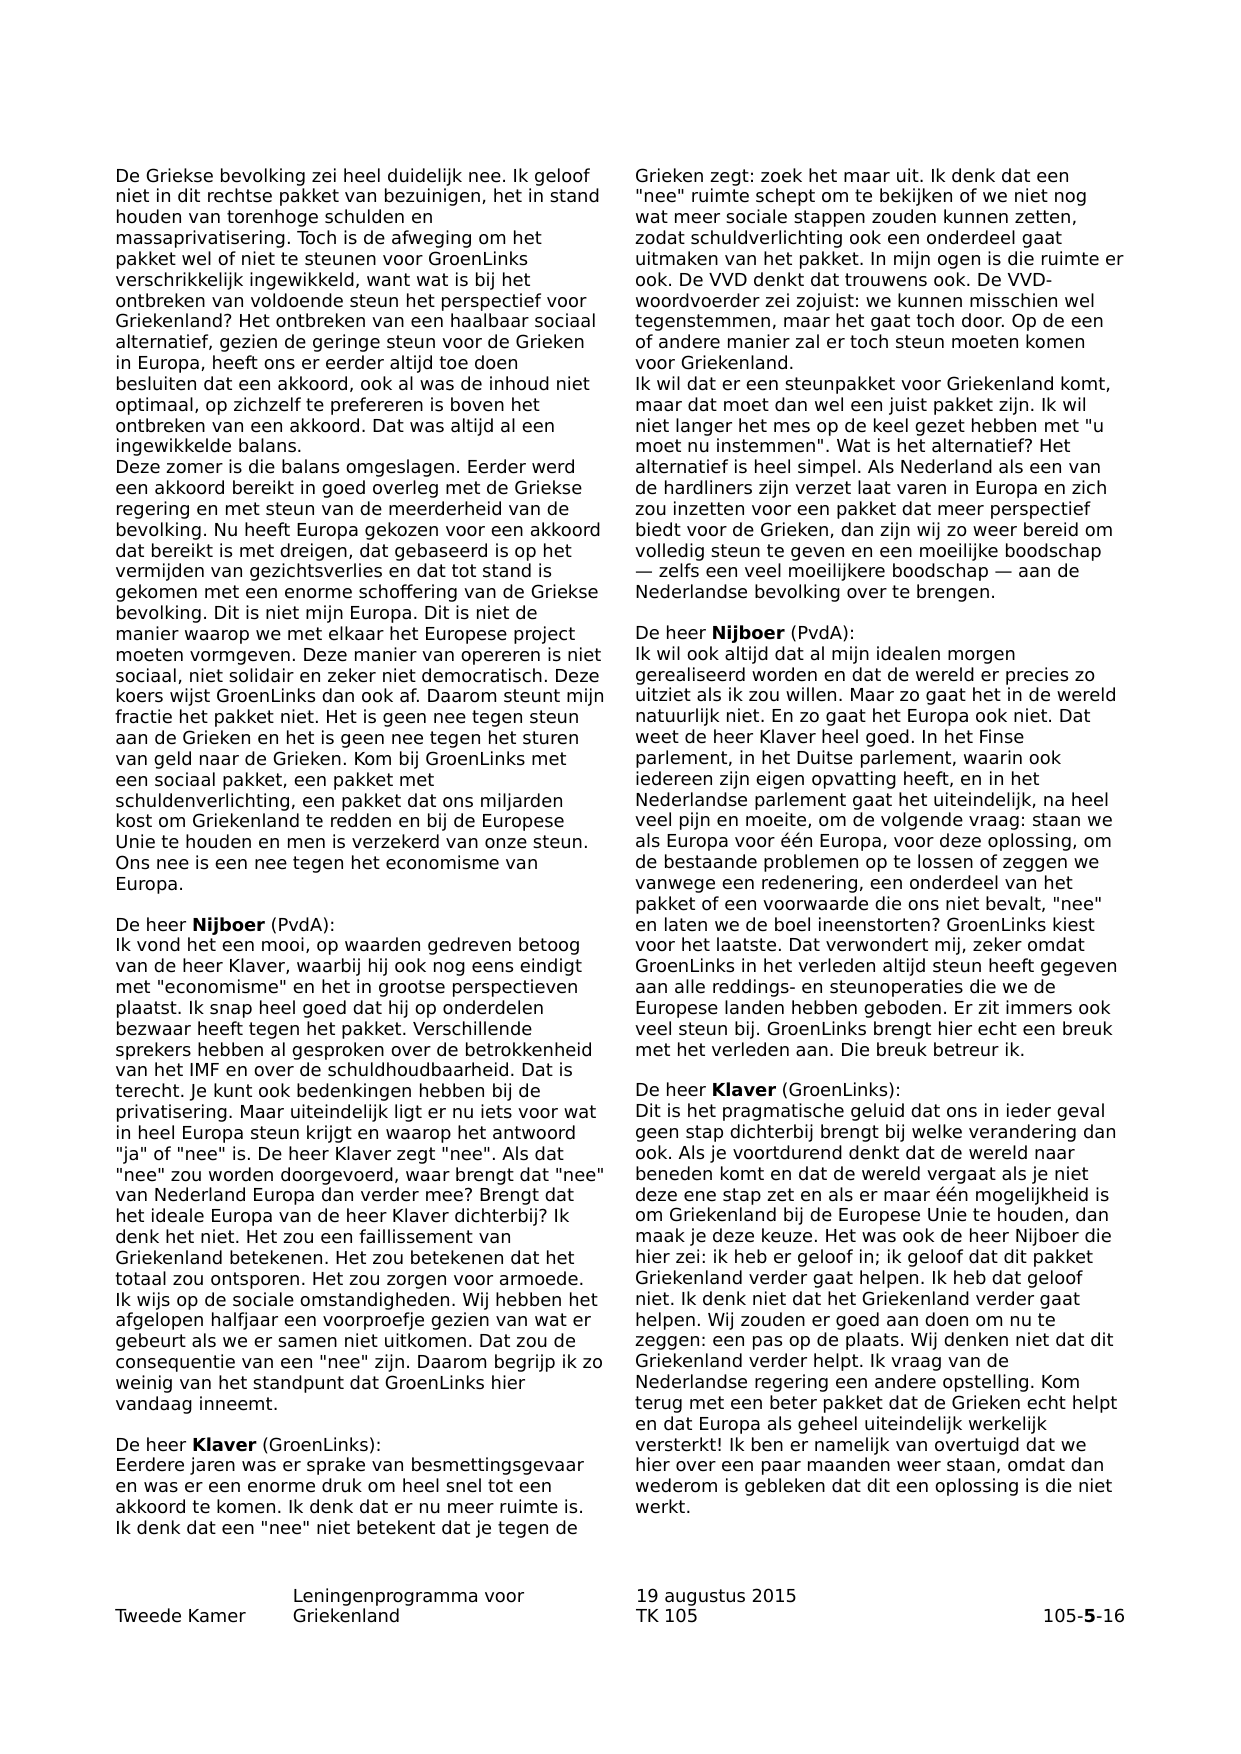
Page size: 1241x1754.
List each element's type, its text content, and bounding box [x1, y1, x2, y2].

text Ik vond het een mooi, op waarden gedreven betoog van de heer Klaver, waarbij hij ook nog eens eindigt met "economisme" en het in grootse perspectieven plaatst. Ik snap heel goed dat hij op onderdelen bezwaar heeft tegen het pakket. Verschillende sprekers hebben al gesproken over de betrokkenheid van het IMF en over de schuldhoudbaarheid. Dat is terecht. Je kunt ook bedenkingen hebben bij de privatisering. Maar uiteindelijk ligt er nu iets voor wat in heel Europa steun krijgt en waarop het antwoord "ja" of "nee" is. De heer Klaver zegt "nee". Als dat "nee" zou worden doorgevoerd, waar brengt dat "nee" van Nederland Europa dan verder mee? Brengt dat het ideale Europa van de heer Klaver dichterbij? Ik denk het niet. Het zou een faillissement van Griekenland betekenen. Het zou betekenen dat het totaal zou ontsporen. Het zou zorgen voor armoede. Ik wijs op de sociale omstandigheden. Wij hebben het afgelopen halfjaar een voorproefje gezien van wat er gebeurt als we er samen niet uitkomen. Dat zou de consequentie van een "nee" zijn. Daarom begrijp ik zo weinig van het standpunt dat GroenLinks hier vandaag inneemt. [115, 935, 605, 1414]
text Deze zomer is die balans omgeslagen. Eerder werd een akkoord bereikt in goed overleg met de Griekse regering en met steun van de meerderheid van de bevolking. Nu heeft Europa gekozen voor een akkoord dat bereikt is met dreigen, dat gebaseerd is op het vermijden van gezichtsverlies en dat tot stand is gekomen met een enorme schoffering van de Griekse bevolking. Dit is niet mijn Europa. Dit is niet de manier waarop we met elkaar het Europese project moeten vormgeven. Deze manier van opereren is niet sociaal, niet solidair en zeker niet democratisch. Deze koers wijst GroenLinks dan ook af. Daarom steunt mijn fractie het pakket niet. Het is geen nee tegen steun aan de Grieken en het is geen nee tegen het sturen van geld naar de Grieken. Kom bij GroenLinks met een sociaal pakket, een pakket met schuldenverlichting, een pakket dat ons miljarden kost om Griekenland te redden en bij de Europese Unie te houden en men is verzekerd van onze steun. Ons nee is een nee tegen het economisme van Europa. [115, 457, 605, 894]
text Ik wil ook altijd dat al mijn idealen morgen gerealiseerd worden en dat de wereld er precies zo uitziet als ik zou willen. Maar zo gaat het in de wereld natuurlijk niet. En zo gaat het Europa ook niet. Dat weet de heer Klaver heel goed. In het Finse parlement, in het Duitse parlement, waarin ook iedereen zijn eigen opvatting heeft, en in het Nederlandse parlement gaat het uiteindelijk, na heel veel pijn en moeite, om de volgende vraag: staan we als Europa voor één Europa, voor deze oplossing, om de bestaande problemen op te lossen of zeggen we vanwege een redenering, een onderdeel van het pakket of een voorwaarde die ons niet bevalt, "nee" en laten we de boel ineenstorten? GroenLinks kiest voor het laatste. Dat verwondert mij, zeker omdat GroenLinks in het verleden altijd steun heeft gegeven aan alle reddings- en steunoperaties die we de Europese landen hebben geboden. Er zit immers ook veel steun bij. GroenLinks brengt hier echt een breuk met het verleden aan. Die breuk betreur ik. [635, 643, 1125, 1060]
text Eerdere jaren was er sprake van besmettingsgevaar en was er een enorme druk om heel snel tot een akkoord te komen. Ik denk dat er nu meer ruimte is. Ik denk dat een "nee" niet betekent dat je tegen de [115, 1455, 605, 1538]
text De heer Nijboer (PvdA): [115, 914, 605, 935]
text De heer Nijboer (PvdA): [635, 623, 1125, 643]
text Ik wil dat er een steunpakket voor Griekenland komt, maar dat moet dan wel een juist pakket zijn. Ik wil niet langer het mes op de keel gezet hebben met "u moet nu instemmen". Wat is het alternatief? Het alternatief is heel simpel. Als Nederland als een van de hardliners zijn verzet laat varen in Europa en zich zou inzetten voor een pakket dat meer perspectief biedt voor de Grieken, dan zijn wij zo weer bereid om volledig steun te geven en een moeilijke boodschap — zelfs een veel moeilijkere boodschap — aan de Nederlandse bevolking over te brengen. [635, 374, 1125, 603]
text Dit is het pragmatische geluid dat ons in ieder geval geen stap dichterbij brengt bij welke verandering dan ook. Als je voortdurend denkt dat de wereld naar beneden komt en dat de wereld vergaat als je niet deze ene stap zet en als er maar één mogelijkheid is om Griekenland bij de Europese Unie te houden, dan maak je deze keuze. Het was ook de heer Nijboer die hier zei: ik heb er geloof in; ik geloof dat dit pakket Griekenland verder gaat helpen. Ik heb dat geloof niet. Ik denk niet dat het Griekenland verder gaat helpen. Wij zouden er goed aan doen om nu te zeggen: een pas op de plaats. Wij denken niet dat dit Griekenland verder helpt. Ik vraag van de Nederlandse regering een andere opstelling. Kom terug met een beter pakket dat de Grieken echt helpt en dat Europa als geheel uiteindelijk werkelijk versterkt! Ik ben er namelijk van overtuigd dat we hier over een paar maanden weer staan, omdat dan wederom is gebleken dat dit een oplossing is die niet werkt. [635, 1101, 1125, 1518]
text De Griekse bevolking zei heel duidelijk nee. Ik geloof niet in dit rechtse pakket van bezuinigen, het in stand houden van torenhoge schulden en massaprivatisering. Toch is de afweging om het pakket wel of niet te steunen voor GroenLinks verschrikkelijk ingewikkeld, want wat is bij het ontbreken van voldoende steun het perspectief voor Griekenland? Het ontbreken van een haalbaar sociaal alternatief, gezien de geringe steun voor de Grieken in Europa, heeft ons er eerder altijd toe doen besluiten dat een akkoord, ook al was de inhoud niet optimaal, op zichzelf te prefereren is boven het ontbreken van een akkoord. Dat was altijd al een ingewikkelde balans. [115, 165, 605, 457]
text Grieken zegt: zoek het maar uit. Ik denk dat een "nee" ruimte schept om te bekijken of we niet nog wat meer sociale stappen zouden kunnen zetten, zodat schuldverlichting ook een onderdeel gaat uitmaken van het pakket. In mijn ogen is die ruimte er ook. De VVD denkt dat trouwens ook. De VVD-woordvoerder zei zojuist: we kunnen misschien wel tegenstemmen, maar het gaat toch door. Op de een of andere manier zal er toch steun moeten komen voor Griekenland. [635, 165, 1125, 374]
text De heer Klaver (GroenLinks): [115, 1434, 605, 1455]
text De heer Klaver (GroenLinks): [635, 1080, 1125, 1101]
